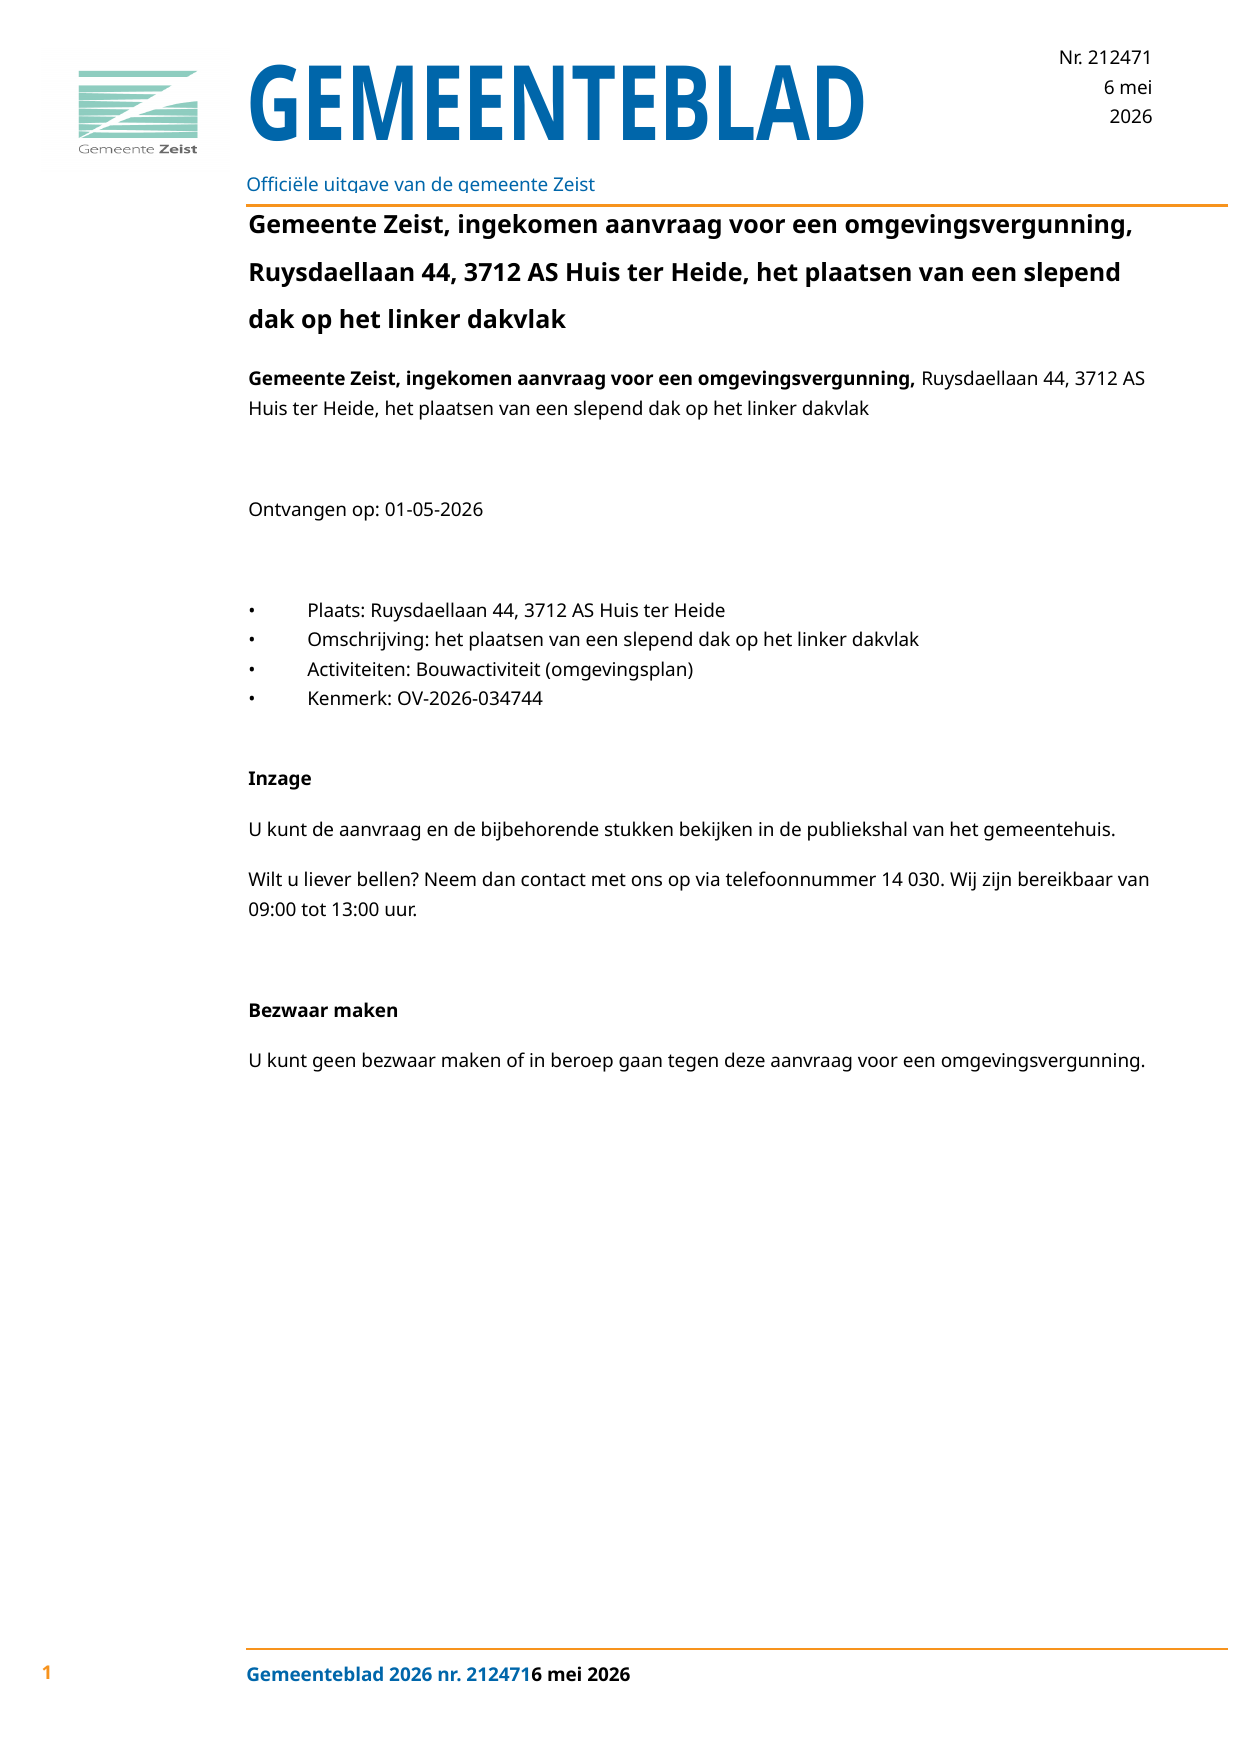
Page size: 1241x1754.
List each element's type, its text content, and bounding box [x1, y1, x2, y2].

text Ontvangen op: 01-05-2026 [248, 496, 1152, 522]
list Omschrijving: het plaatsen van een slepend dak op het linker dakvlak [248, 626, 1152, 652]
text U kunt de aanvraag en de bijbehorende stukken bekijken in de publiekshal van het gemeentehuis. [248, 816, 1152, 842]
text U kunt geen bezwaar maken of in beroep gaan tegen deze aanvraag voor een omgevingsvergunning. [248, 1047, 1152, 1073]
list Plaats: Ruysdaellaan 44, 3712 AS Huis ter Heide [248, 597, 1152, 622]
list Activiteiten: Bouwactiviteit (omgevingsplan) [248, 656, 1152, 682]
picture [41, 47, 231, 172]
text Gemeente Zeist, ingekomen aanvraag voor een omgevingsvergunning, Ruysdaellaan 44, 3712 AS Huis ter Heide, het plaatsen van een slepend dak op het linker dakvlak [248, 366, 1152, 421]
text Wilt u liever bellen? Neem dan contact met ons op via telefoonnummer 14 030. Wij zijn bereikbaar van 09:00 tot 13:00 uur. [248, 866, 1152, 922]
text Gemeente Zeist, ingekomen aanvraag voor een omgevingsvergunning, Ruysdaellaan 44, 3712 AS Huis ter Heide, het plaatsen van een slepend dak op het linker dakvlak [248, 207, 1152, 336]
text Bezwaar maken [248, 997, 1152, 1022]
text Inzage [248, 766, 1152, 791]
list Kenmerk: OV-2026-034744 [248, 686, 1152, 711]
